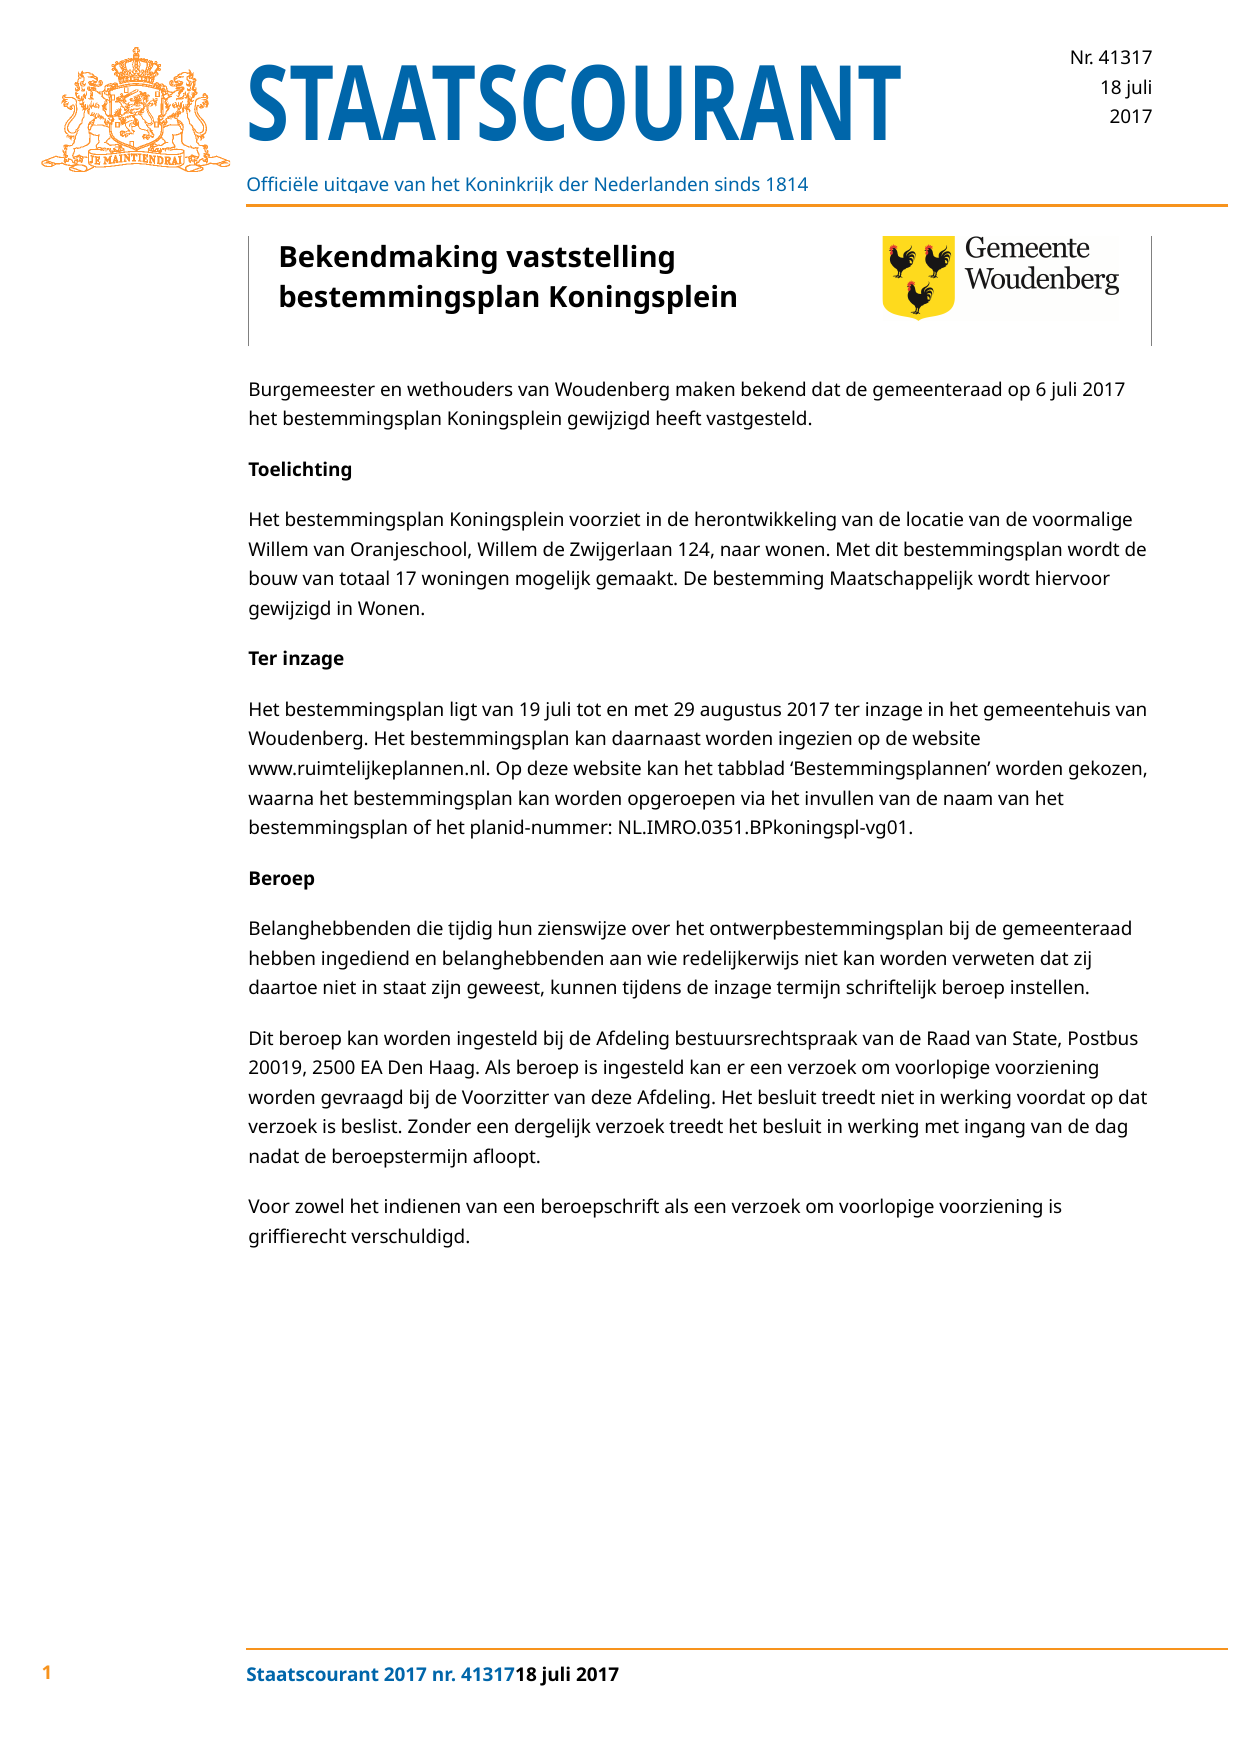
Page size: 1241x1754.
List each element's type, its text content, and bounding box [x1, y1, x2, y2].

text Voor zowel het indienen van een beroepschrift als een verzoek om voorlopige voorziening is griffierecht verschuldigd. [248, 1193, 1152, 1249]
text Het bestemmingsplan Koningsplein voorziet in de herontwikkeling van de locatie van de voormalige Willem van Oranjeschool, Willem de Zwijgerlaan 124, naar wonen. Met dit bestemmingsplan wordt de bouw van totaal 17 woningen mogelijk gemaakt. De bestemming Maatschappelijk wordt hiervoor gewijzigd in Wonen. [248, 506, 1152, 621]
text Belanghebbenden die tijdig hun zienswijze over het ontwerpbestemmingsplan bij de gemeenteraad hebben ingediend en belanghebbenden aan wie redelijkerwijs niet kan worden verweten dat zij daartoe niet in staat zijn geweest, kunnen tijdens de inzage termijn schriftelijk beroep instellen. [248, 915, 1152, 1000]
picture [41, 47, 231, 172]
text Het bestemmingsplan ligt van 19 juli tot en met 29 augustus 2017 ter inzage in het gemeentehuis van Woudenberg. Het bestemmingsplan kan daarnaast worden ingezien op de website www.ruimtelijkeplannen.nl. Op deze website kan het tabblad ‘Bestemmingsplannen’ worden gekozen, waarna het bestemmingsplan kan worden opgeroepen via het invullen van de naam van het bestemmingsplan of het planid-nummer: NL.IMRO.0351.BPkoningspl-vg01. [248, 696, 1152, 840]
text Burgemeester en wethouders van Woudenberg maken bekend dat de gemeenteraad op 6 juli 2017 het bestemmingsplan Koningsplein gewijzigd heeft vastgesteld. [248, 376, 1152, 431]
table_header [850, 236, 1151, 346]
text Ter inzage [248, 646, 1152, 671]
text Beroep [248, 865, 1152, 890]
table_header Bekendmaking vaststelling bestemmingsplan Koningsplein [249, 236, 850, 346]
text Toelichting [248, 456, 1152, 482]
text Dit beroep kan worden ingesteld bij de Afdeling bestuursrechtspraak van de Raad van State, Postbus 20019, 2500 EA Den Haag. Als beroep is ingesteld kan er een verzoek om voorlopige voorziening worden gevraagd bij de Voorzitter van deze Afdeling. Het besluit treedt niet in werking voordat op dat verzoek is beslist. Zonder een dergelijk verzoek treedt het besluit in werking met ingang van de dag nadat de beroepstermijn afloopt. [248, 1025, 1152, 1169]
picture [882, 236, 1119, 321]
